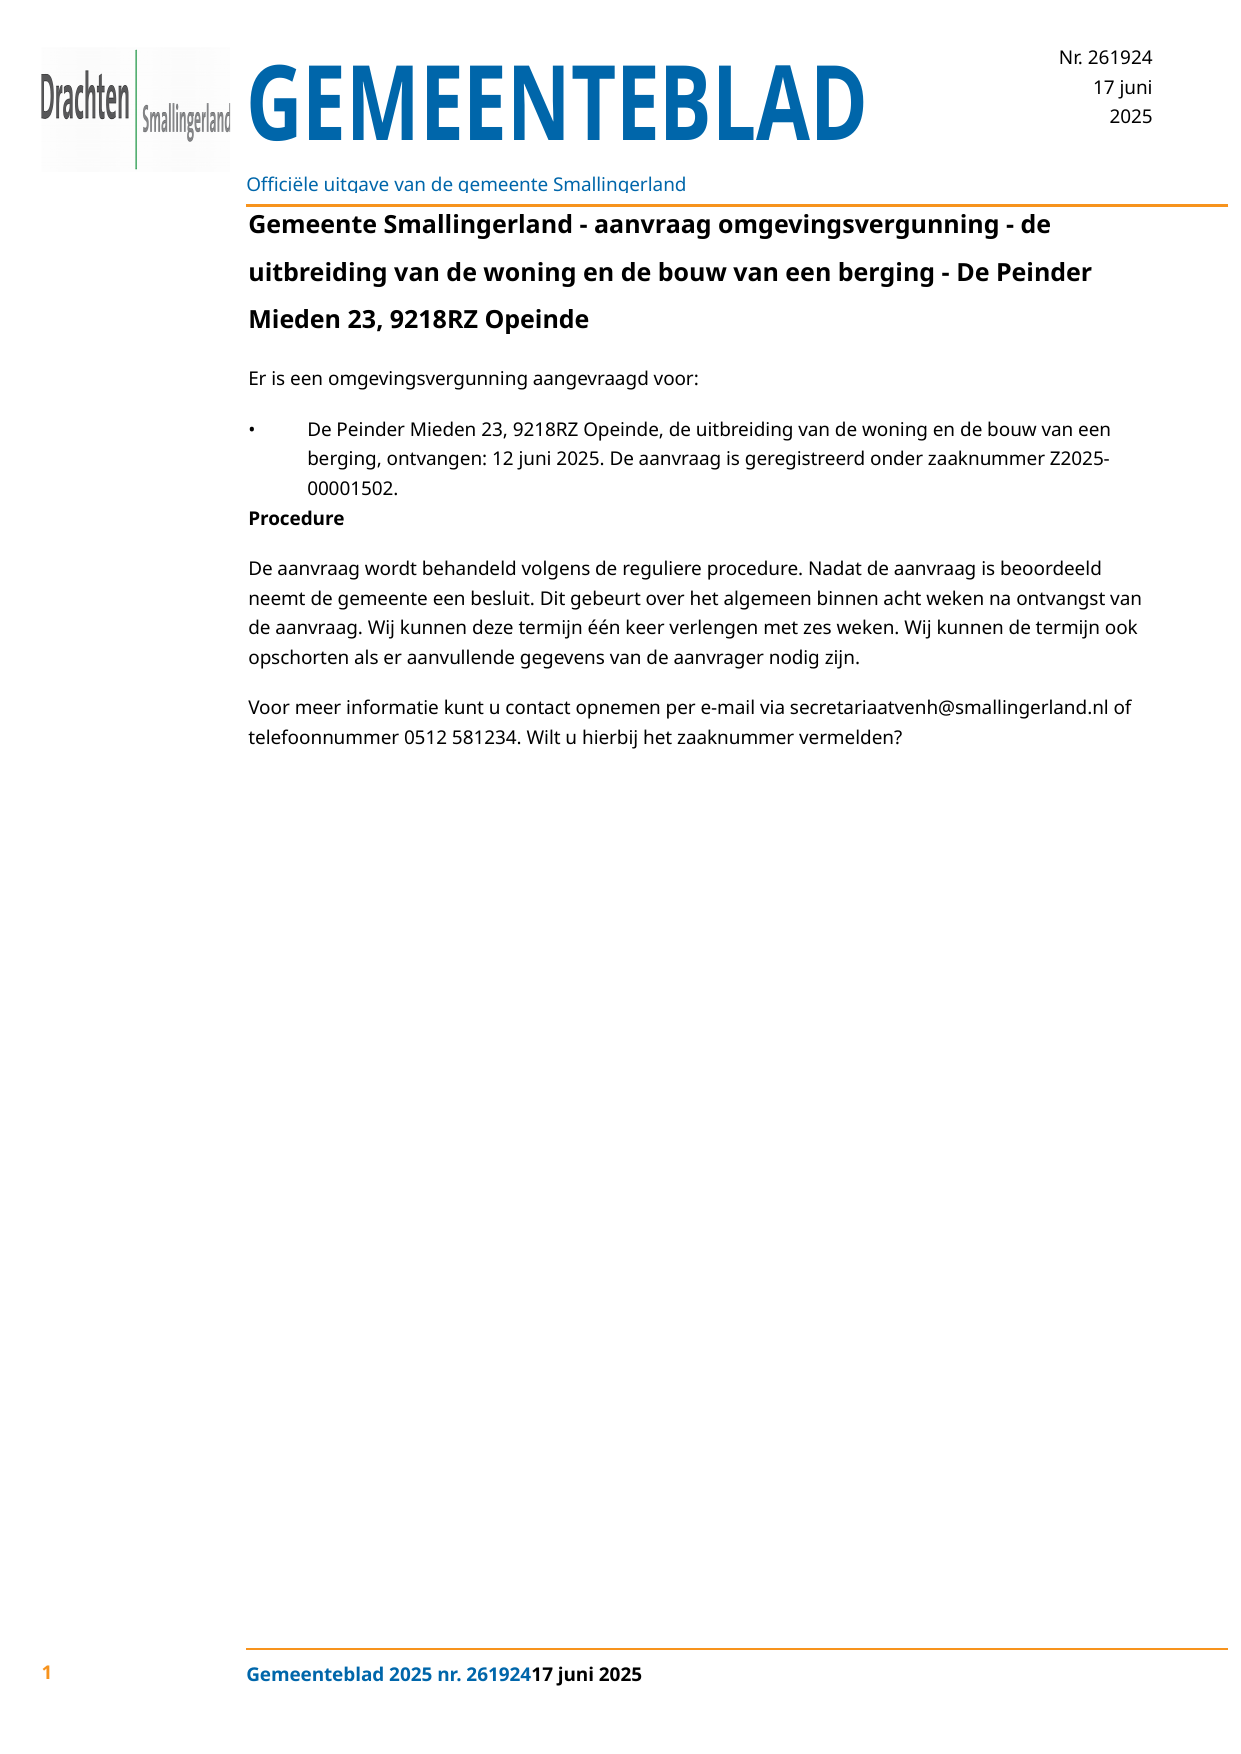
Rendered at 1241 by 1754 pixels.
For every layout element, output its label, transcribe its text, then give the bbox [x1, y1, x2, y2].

text Er is een omgevingsvergunning aangevraagd voor: [248, 366, 1152, 391]
text Gemeente Smallingerland - aanvraag omgevingsvergunning - de uitbreiding van de woning en de bouw van een berging - De Peinder Mieden 23, 9218RZ Opeinde [248, 207, 1152, 336]
list De Peinder Mieden 23, 9218RZ Opeinde, de uitbreiding van de woning en de bouw van een berging, ontvangen: 12 juni 2025. De aanvraag is geregistreerd onder zaaknummer Z2025-00001502. [248, 416, 1152, 501]
text De aanvraag wordt behandeld volgens de reguliere procedure. Nadat de aanvraag is beoordeeld neemt de gemeente een besluit. Dit gebeurt over het algemeen binnen acht weken na ontvangst van de aanvraag. Wij kunnen deze termijn één keer verlengen met zes weken. Wij kunnen de termijn ook opschorten als er aanvullende gegevens van de aanvrager nodig zijn. [248, 555, 1152, 669]
text Voor meer informatie kunt u contact opnemen per e-mail via secretariaatvenh@smallingerland.nl of telefoonnummer 0512 581234. Wilt u hierbij het zaaknummer vermelden? [248, 694, 1152, 749]
picture [41, 47, 231, 172]
text Procedure [248, 505, 1152, 530]
